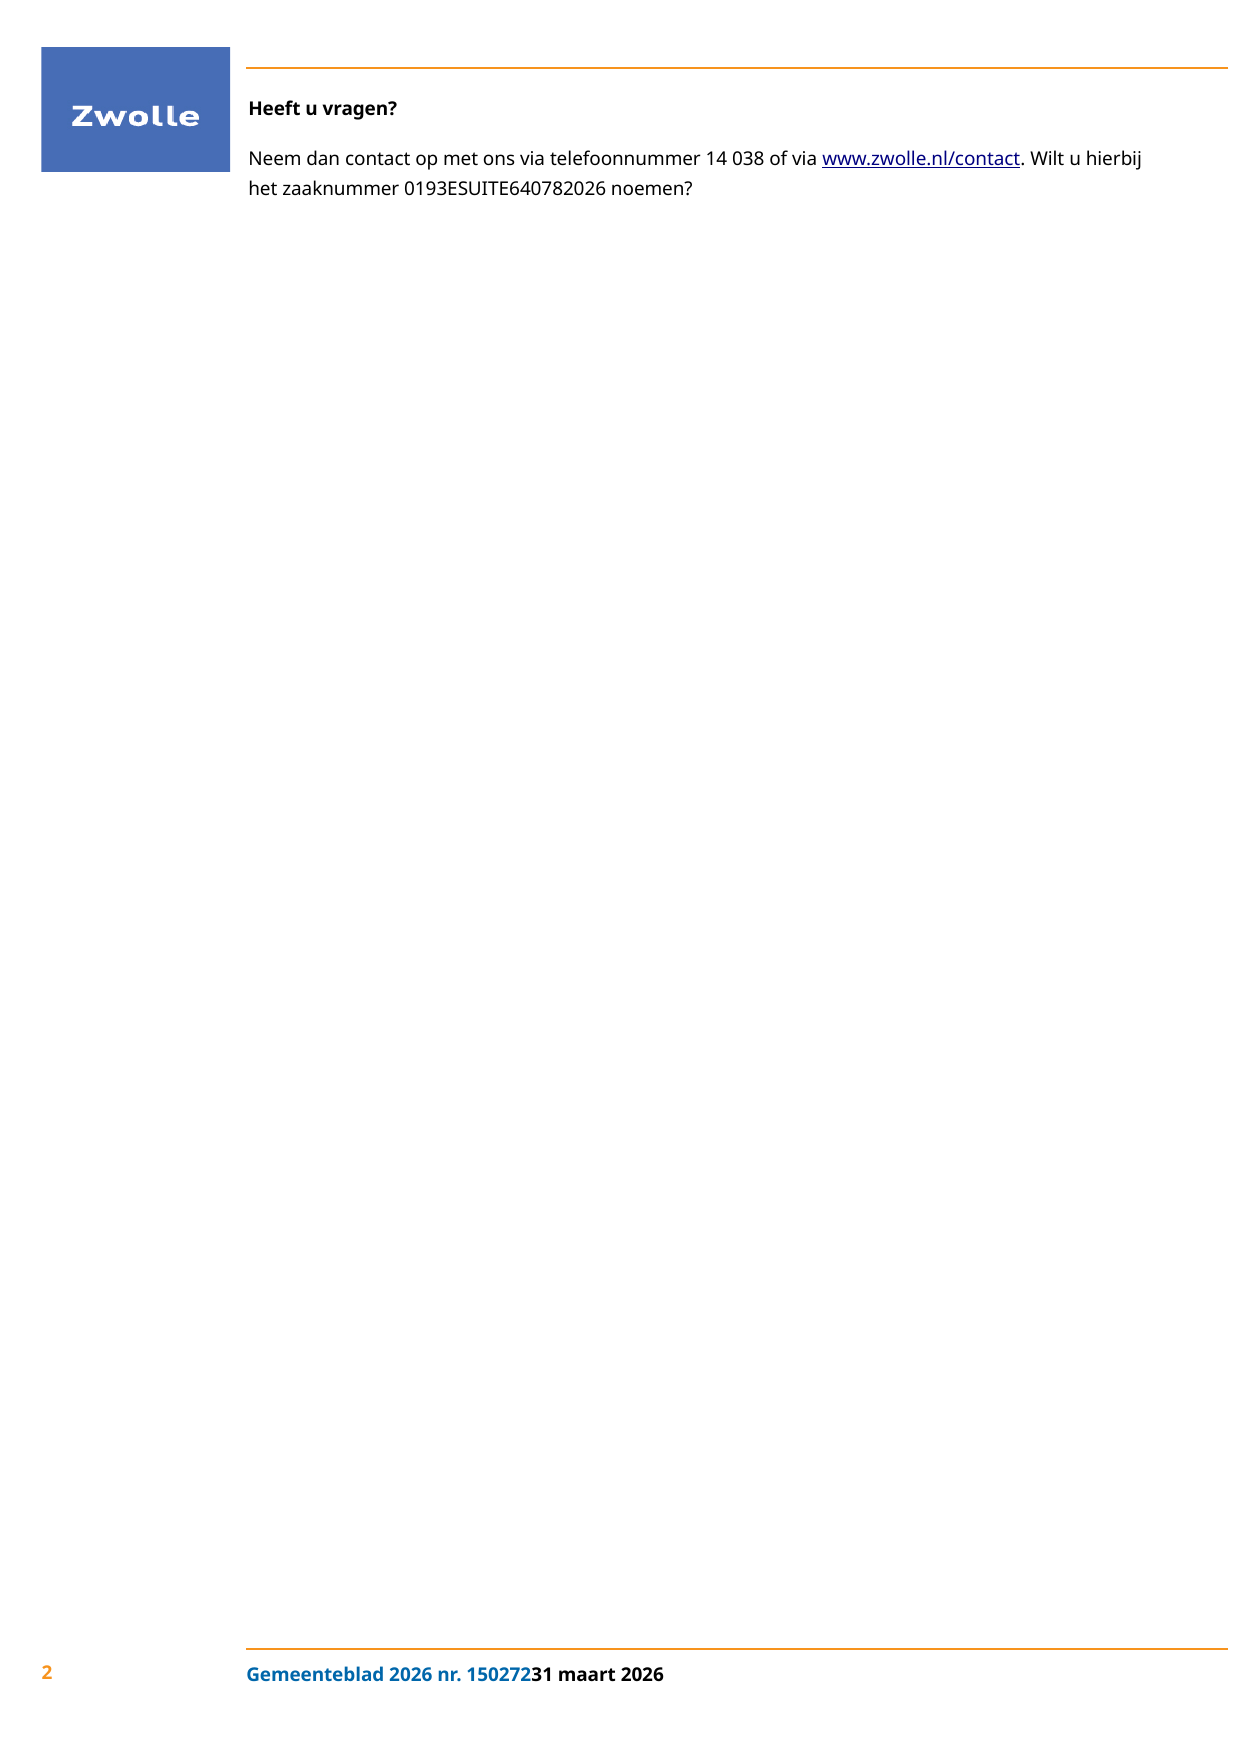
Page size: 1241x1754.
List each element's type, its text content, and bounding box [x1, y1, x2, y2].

text Heeft u vragen? [248, 95, 1152, 121]
text Neem dan contact op met ons via telefoonnummer 14 038 of via www.zwolle.nl/contact. Wilt u hierbij het zaaknummer 0193ESUITE640782026 noemen? [248, 145, 1152, 201]
picture [41, 47, 231, 172]
